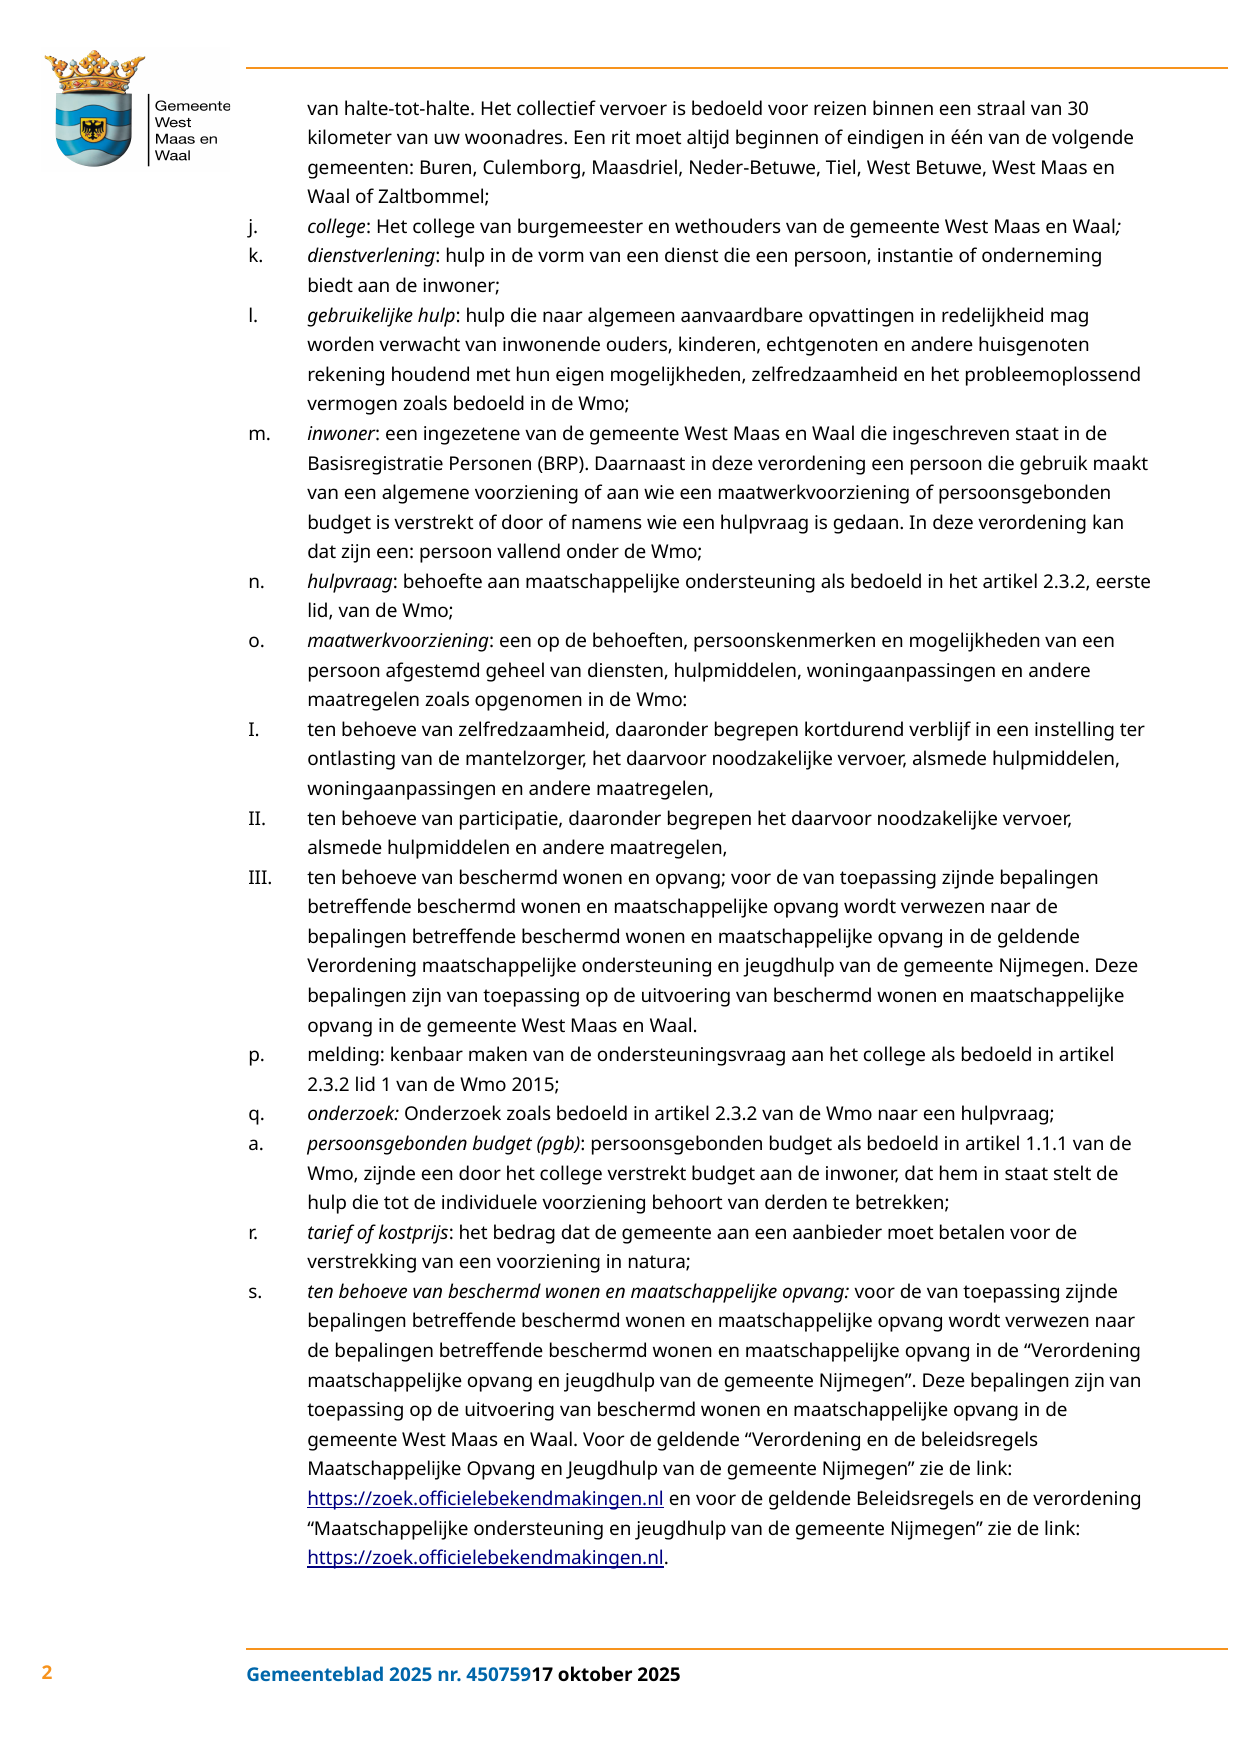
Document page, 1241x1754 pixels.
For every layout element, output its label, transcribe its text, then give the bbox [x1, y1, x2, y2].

list ten behoeve van beschermd wonen en opvang; voor de van toepassing zijnde bepalingen betreffende beschermd wonen en maatschappelijke opvang wordt verwezen naar de bepalingen betreffende beschermd wonen en maatschappelijke opvang in de geldende Verordening maatschappelijke ondersteuning en jeugdhulp van de gemeente Nijmegen. Deze bepalingen zijn van toepassing op de uitvoering van beschermd wonen en maatschappelijke opvang in de gemeente West Maas en Waal. [248, 864, 1152, 1038]
list onderzoek: Onderzoek zoals bedoeld in artikel 2.3.2 van de Wmo naar een hulpvraag; [248, 1101, 1152, 1126]
list ten behoeve van participatie, daaronder begrepen het daarvoor noodzakelijke vervoer, alsmede hulpmiddelen en andere maatregelen, [248, 805, 1152, 860]
picture [41, 47, 231, 172]
list persoonsgebonden budget (pgb): persoonsgebonden budget als bedoeld in artikel 1.1.1 van de Wmo, zijnde een door het college verstrekt budget aan de inwoner, dat hem in staat stelt de hulp die tot de individuele voorziening behoort van derden te betrekken; [248, 1130, 1152, 1215]
list ten behoeve van beschermd wonen en maatschappelijke opvang: voor de van toepassing zijnde bepalingen betreffende beschermd wonen en maatschappelijke opvang wordt verwezen naar de bepalingen betreffende beschermd wonen en maatschappelijke opvang in de “Verordening maatschappelijke opvang en jeugdhulp van de gemeente Nijmegen”. Deze bepalingen zijn van toepassing op de uitvoering van beschermd wonen en maatschappelijke opvang in de gemeente West Maas en Waal. Voor de geldende “Verordening en de beleidsregels Maatschappelijke Opvang en Jeugdhulp van de gemeente Nijmegen” zie de link: https://zoek.officielebekendmakingen.nl en voor de geldende Beleidsregels en de verordening “Maatschappelijke ondersteuning en jeugdhulp van de gemeente Nijmegen” zie de link: https://zoek.officielebekendmakingen.nl. [248, 1278, 1152, 1570]
list hulpvraag: behoefte aan maatschappelijke ondersteuning als bedoeld in het artikel 2.3.2, eerste lid, van de Wmo; [248, 568, 1152, 623]
list maatwerkvoorziening: een op de behoeften, persoonskenmerken en mogelijkheden van een persoon afgestemd geheel van diensten, hulpmiddelen, woningaanpassingen en andere maatregelen zoals opgenomen in de Wmo: [248, 627, 1152, 712]
list ten behoeve van zelfredzaamheid, daaronder begrepen kortdurend verblijf in een instelling ter ontlasting van de mantelzorger, het daarvoor noodzakelijke vervoer, alsmede hulpmiddelen, woningaanpassingen en andere maatregelen, [248, 716, 1152, 801]
list college: Het college van burgemeester en wethouders van de gemeente West Maas en Waal; [248, 213, 1152, 239]
list melding: kenbaar maken van de ondersteuningsvraag aan het college als bedoeld in artikel 2.3.2 lid 1 van de Wmo 2015; [248, 1041, 1152, 1097]
list inwoner: een ingezetene van de gemeente West Maas en Waal die ingeschreven staat in de Basisregistratie Personen (BRP). Daarnaast in deze verordening een persoon die gebruik maakt van een algemene voorziening of aan wie een maatwerkvoorziening of persoonsgebonden budget is verstrekt of door of namens wie een hulpvraag is gedaan. In deze verordening kan dat zijn een: persoon vallend onder de Wmo; [248, 420, 1152, 564]
list gebruikelijke hulp: hulp die naar algemeen aanvaardbare opvattingen in redelijkheid mag worden verwacht van inwonende ouders, kinderen, echtgenoten en andere huisgenoten rekening houdend met hun eigen mogelijkheden, zelfredzaamheid en het probleemoplossend vermogen zoals bedoeld in de Wmo; [248, 302, 1152, 416]
list dienstverlening: hulp in de vorm van een dienst die een persoon, instantie of onderneming biedt aan de inwoner; [248, 243, 1152, 298]
list tarief of kostprijs: het bedrag dat de gemeente aan een aanbieder moet betalen voor de verstrekking van een voorziening in natura; [248, 1219, 1152, 1274]
list van halte-tot-halte. Het collectief vervoer is bedoeld voor reizen binnen een straal van 30 kilometer van uw woonadres. Een rit moet altijd beginnen of eindigen in één van de volgende gemeenten: Buren, Culemborg, Maasdriel, Neder-Betuwe, Tiel, West Betuwe, West Maas en Waal of Zaltbommel; [248, 95, 1152, 209]
